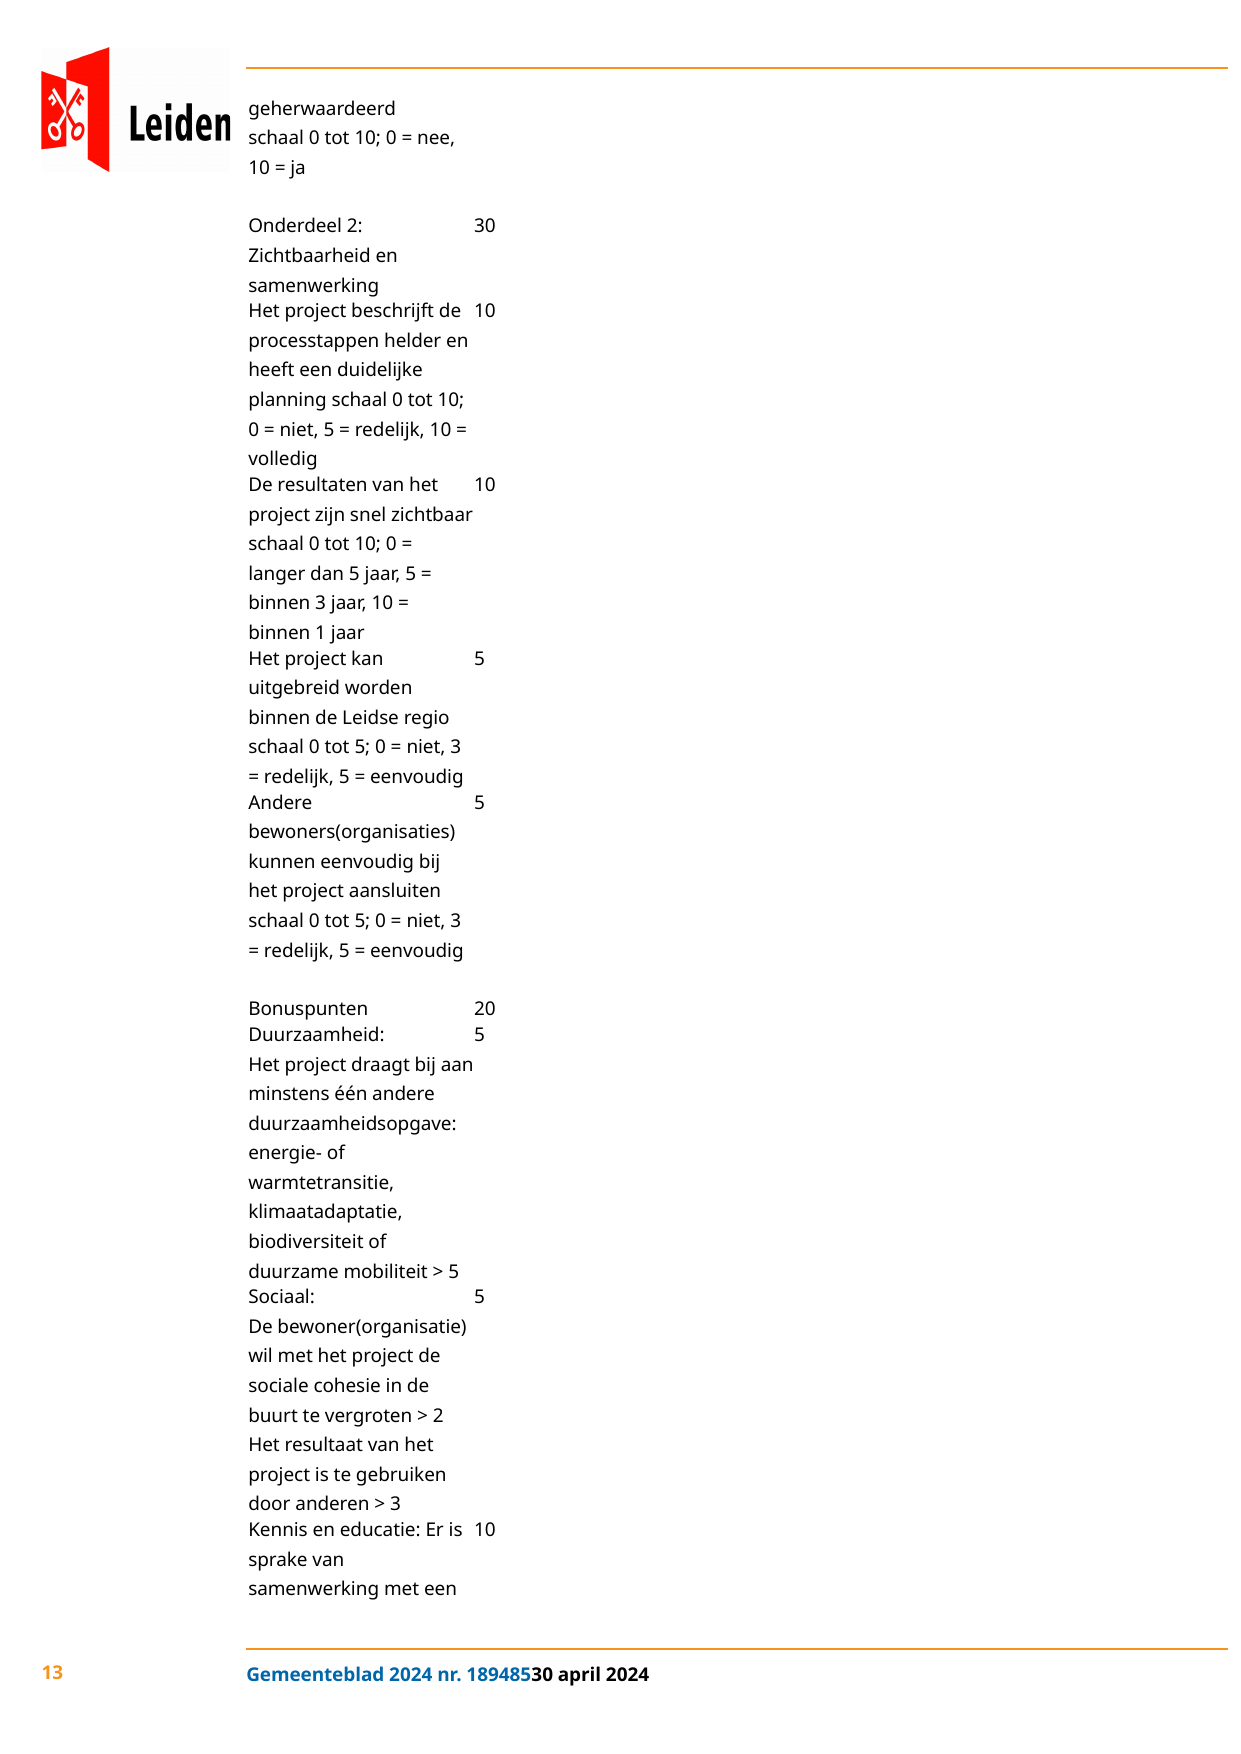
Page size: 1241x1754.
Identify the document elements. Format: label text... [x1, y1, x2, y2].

table_cell 5 [474, 1021, 700, 1283]
picture [41, 47, 231, 172]
table_cell [700, 789, 926, 962]
table_cell Sociaal: De bewoner(organisatie) wil met het project de sociale cohesie in de buurt te vergroten > 2 Het resultaat van het project is te gebruiken door anderen > 3 [248, 1284, 474, 1516]
table_cell [700, 471, 926, 645]
table_cell [700, 95, 926, 180]
table_header [700, 213, 926, 297]
table_cell [926, 298, 1152, 471]
table_header [926, 213, 1152, 297]
table_cell [926, 1021, 1152, 1283]
table_cell 10 [474, 1516, 700, 1601]
table_cell 10 [474, 298, 700, 471]
table_cell Andere bewoners(organisaties) kunnen eenvoudig bij het project aansluiten schaal 0 tot 5; 0 = niet, 3 = redelijk, 5 = eenvoudig [248, 789, 474, 962]
table_cell Kennis en educatie: Er is sprake van samenwerking met een [248, 1516, 474, 1601]
table_cell 5 [474, 789, 700, 962]
table_cell Het project beschrijft de processtappen helder en heeft een duidelijke planning schaal 0 tot 10; 0 = niet, 5 = redelijk, 10 = volledig [248, 298, 474, 471]
table_cell [926, 471, 1152, 645]
table_cell 5 [474, 645, 700, 789]
table_cell [700, 1284, 926, 1516]
table_header [700, 995, 926, 1021]
table_cell [926, 1516, 1152, 1601]
table_header Onderdeel 2: Zichtbaarheid en samenwerking [248, 213, 474, 297]
table_header Bonuspunten [248, 995, 474, 1021]
table_cell Duurzaamheid: Het project draagt bij aan minstens één andere duurzaamheidsopgave: energie- of warmtetransitie, klimaatadaptatie, biodiversiteit of duurzame mobiliteit > 5 [248, 1021, 474, 1283]
table_cell geherwaardeerd schaal 0 tot 10; 0 = nee, 10 = ja [248, 95, 474, 180]
table_cell [926, 95, 1152, 180]
table_header [926, 995, 1152, 1021]
table_cell [926, 789, 1152, 962]
table_header 30 [474, 213, 700, 297]
table_cell [926, 1284, 1152, 1516]
table_cell [700, 1021, 926, 1283]
table_cell 10 [474, 471, 700, 645]
table_cell 5 [474, 1284, 700, 1516]
table_cell [926, 645, 1152, 789]
table_header 20 [474, 995, 700, 1021]
table_cell De resultaten van het project zijn snel zichtbaar schaal 0 tot 10; 0 = langer dan 5 jaar, 5 = binnen 3 jaar, 10 = binnen 1 jaar [248, 471, 474, 645]
table_cell [474, 95, 700, 180]
table_cell [700, 645, 926, 789]
table_cell [700, 298, 926, 471]
table_cell [700, 1516, 926, 1601]
table_cell Het project kan uitgebreid worden binnen de Leidse regio schaal 0 tot 5; 0 = niet, 3 = redelijk, 5 = eenvoudig [248, 645, 474, 789]
